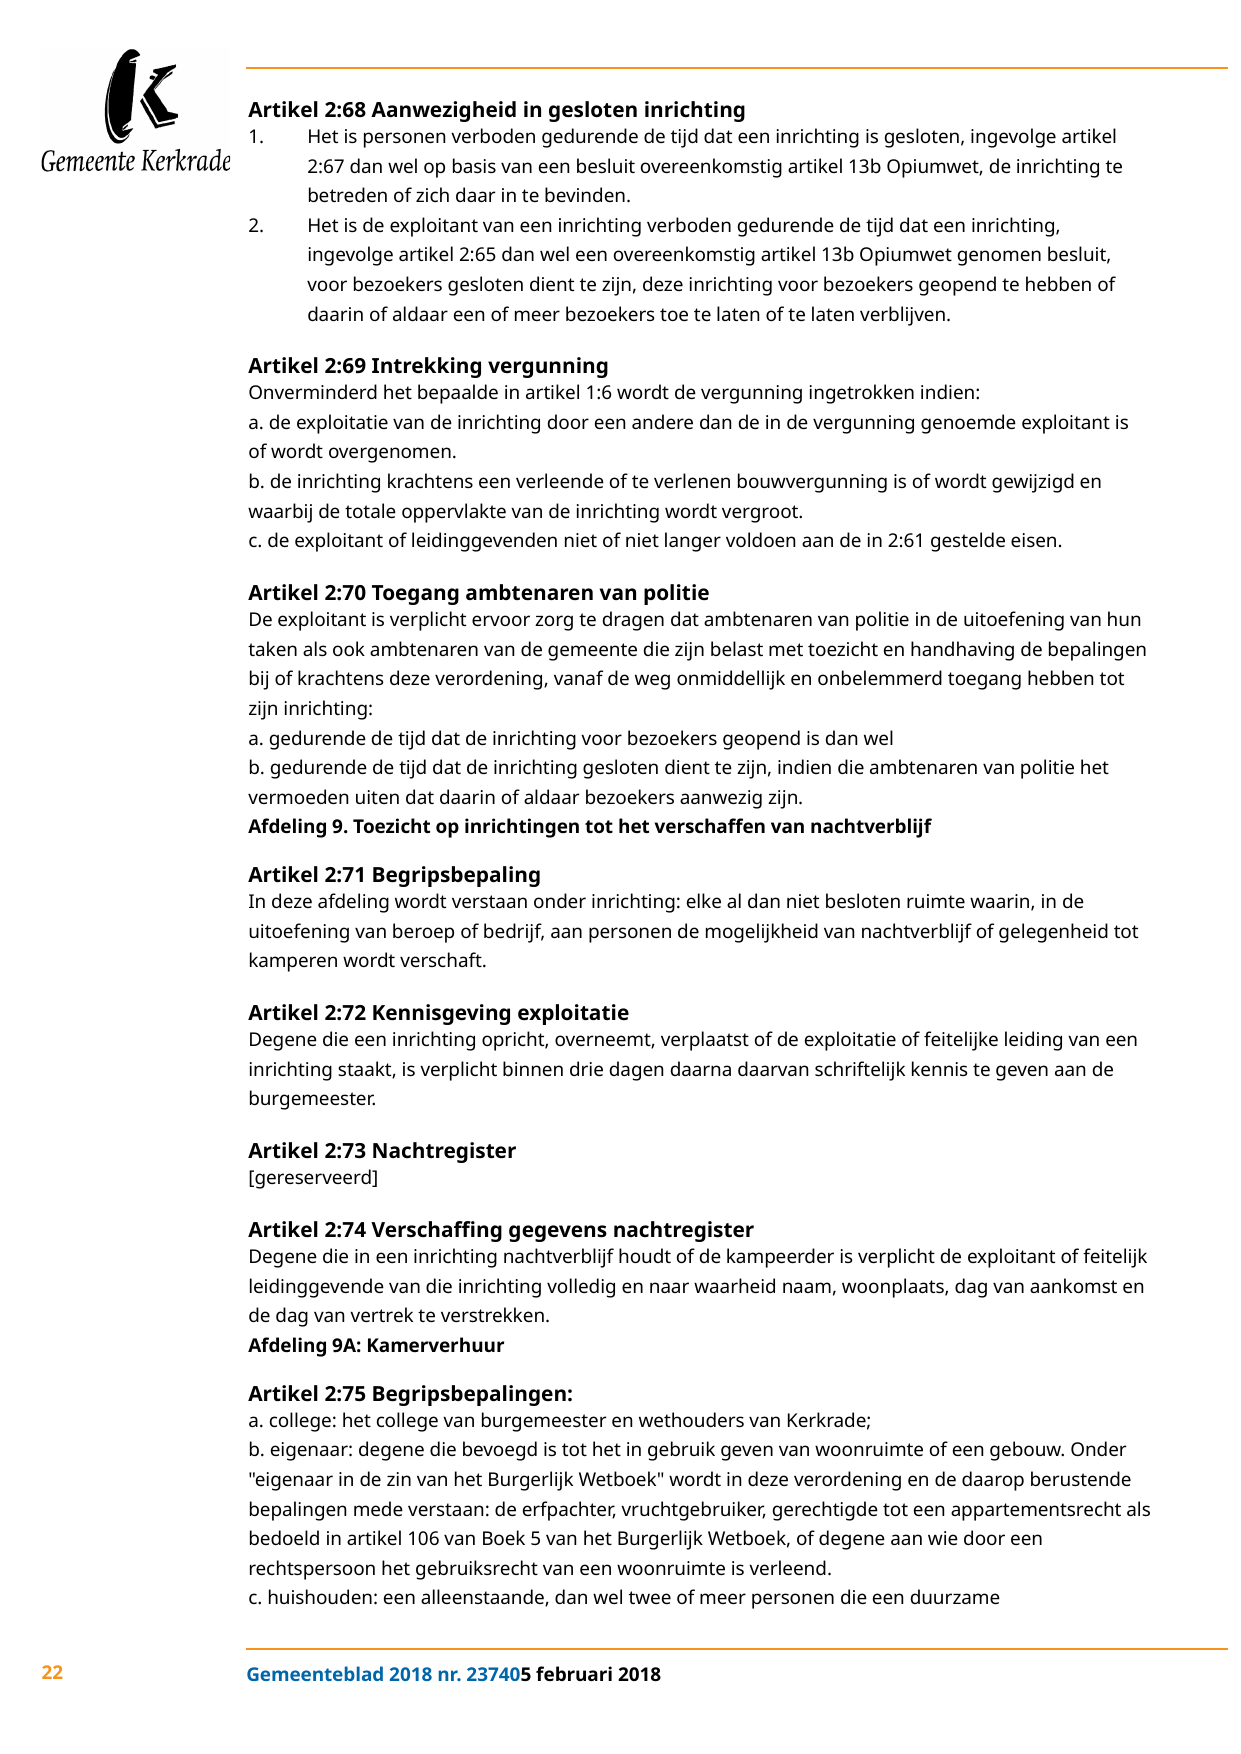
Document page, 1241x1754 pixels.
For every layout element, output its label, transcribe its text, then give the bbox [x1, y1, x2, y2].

text In deze afdeling wordt verstaan onder inrichting: elke al dan niet besloten ruimte waarin, in de uitoefening van beroep of bedrijf, aan personen de mogelijkheid van nachtverblijf of gelegenheid tot kamperen wordt verschaft. [248, 888, 1152, 973]
text Afdeling 9A: Kamerverhuur [248, 1332, 1152, 1358]
text De exploitant is verplicht ervoor zorg te dragen dat ambtenaren van politie in de uitoefening van hun taken als ook ambtenaren van de gemeente die zijn belast met toezicht en handhaving de bepalingen bij of krachtens deze verordening, vanaf de weg onmiddellijk en onbelemmerd toegang hebben tot zijn inrichting: [248, 606, 1152, 721]
text b. de inrichting krachtens een verleende of te verlenen bouwvergunning is of wordt gewijzigd en waarbij de totale oppervlakte van de inrichting wordt vergroot. [248, 468, 1152, 524]
text b. gedurende de tijd dat de inrichting gesloten dient te zijn, indien die ambtenaren van politie het vermoeden uiten dat daarin of aldaar bezoekers aanwezig zijn. [248, 754, 1152, 809]
text c. de exploitant of leidinggevenden niet of niet langer voldoen aan de in 2:61 gestelde eisen. [248, 527, 1152, 553]
list Het is personen verboden gedurende de tijd dat een inrichting is gesloten, ingevolge artikel 2:67 dan wel op basis van een besluit overeenkomstig artikel 13b Opiumwet, de inrichting te betreden of zich daar in te bevinden. [248, 123, 1152, 208]
text Artikel 2:75 Begripsbepalingen: [248, 1379, 1152, 1407]
text Artikel 2:70 Toegang ambtenaren van politie [248, 578, 1152, 606]
text Degene die in een inrichting nachtverblijf houdt of de kampeerder is verplicht de exploitant of feitelijk leidinggevende van die inrichting volledig en naar waarheid naam, woonplaats, dag van aankomst en de dag van vertrek te verstrekken. [248, 1243, 1152, 1328]
picture [41, 47, 231, 172]
text Afdeling 9. Toezicht op inrichtingen tot het verschaffen van nachtverblijf [248, 813, 1152, 839]
text Onverminderd het bepaalde in artikel 1:6 wordt de vergunning ingetrokken indien: [248, 379, 1152, 405]
text Artikel 2:69 Intrekking vergunning [248, 351, 1152, 379]
text Artikel 2:74 Verschaffing gegevens nachtregister [248, 1215, 1152, 1243]
text Artikel 2:73 Nachtregister [248, 1136, 1152, 1164]
text Artikel 2:72 Kennisgeving exploitatie [248, 998, 1152, 1026]
text [gereserveerd] [248, 1164, 1152, 1190]
text a. college: het college van burgemeester en wethouders van Kerkrade; [248, 1407, 1152, 1433]
text a. gedurende de tijd dat de inrichting voor bezoekers geopend is dan wel [248, 725, 1152, 750]
list Het is de exploitant van een inrichting verboden gedurende de tijd dat een inrichting, ingevolge artikel 2:65 dan wel een overeenkomstig artikel 13b Opiumwet genomen besluit, voor bezoekers gesloten dient te zijn, deze inrichting voor bezoekers geopend te hebben of daarin of aldaar een of meer bezoekers toe te laten of te laten verblijven. [248, 212, 1152, 326]
text c. huishouden: een alleenstaande, dan wel twee of meer personen die een duurzame [248, 1584, 1152, 1610]
text Artikel 2:68 Aanwezigheid in gesloten inrichting [248, 95, 1152, 123]
text Degene die een inrichting opricht, overneemt, verplaatst of de exploitatie of feitelijke leiding van een inrichting staakt, is verplicht binnen drie dagen daarna daarvan schriftelijk kennis te geven aan de burgemeester. [248, 1026, 1152, 1111]
text b. eigenaar: degene die bevoegd is tot het in gebruik geven van woonruimte of een gebouw. Onder "eigenaar in de zin van het Burgerlijk Wetboek" wordt in deze verordening en de daarop berustende bepalingen mede verstaan: de erfpachter, vruchtgebruiker, gerechtigde tot een appartementsrecht als bedoeld in artikel 106 van Boek 5 van het Burgerlijk Wetboek, of degene aan wie door een rechtspersoon het gebruiksrecht van een woonruimte is verleend. [248, 1437, 1152, 1581]
text Artikel 2:71 Begripsbepaling [248, 860, 1152, 888]
text a. de exploitatie van de inrichting door een andere dan de in de vergunning genoemde exploitant is of wordt overgenomen. [248, 409, 1152, 464]
